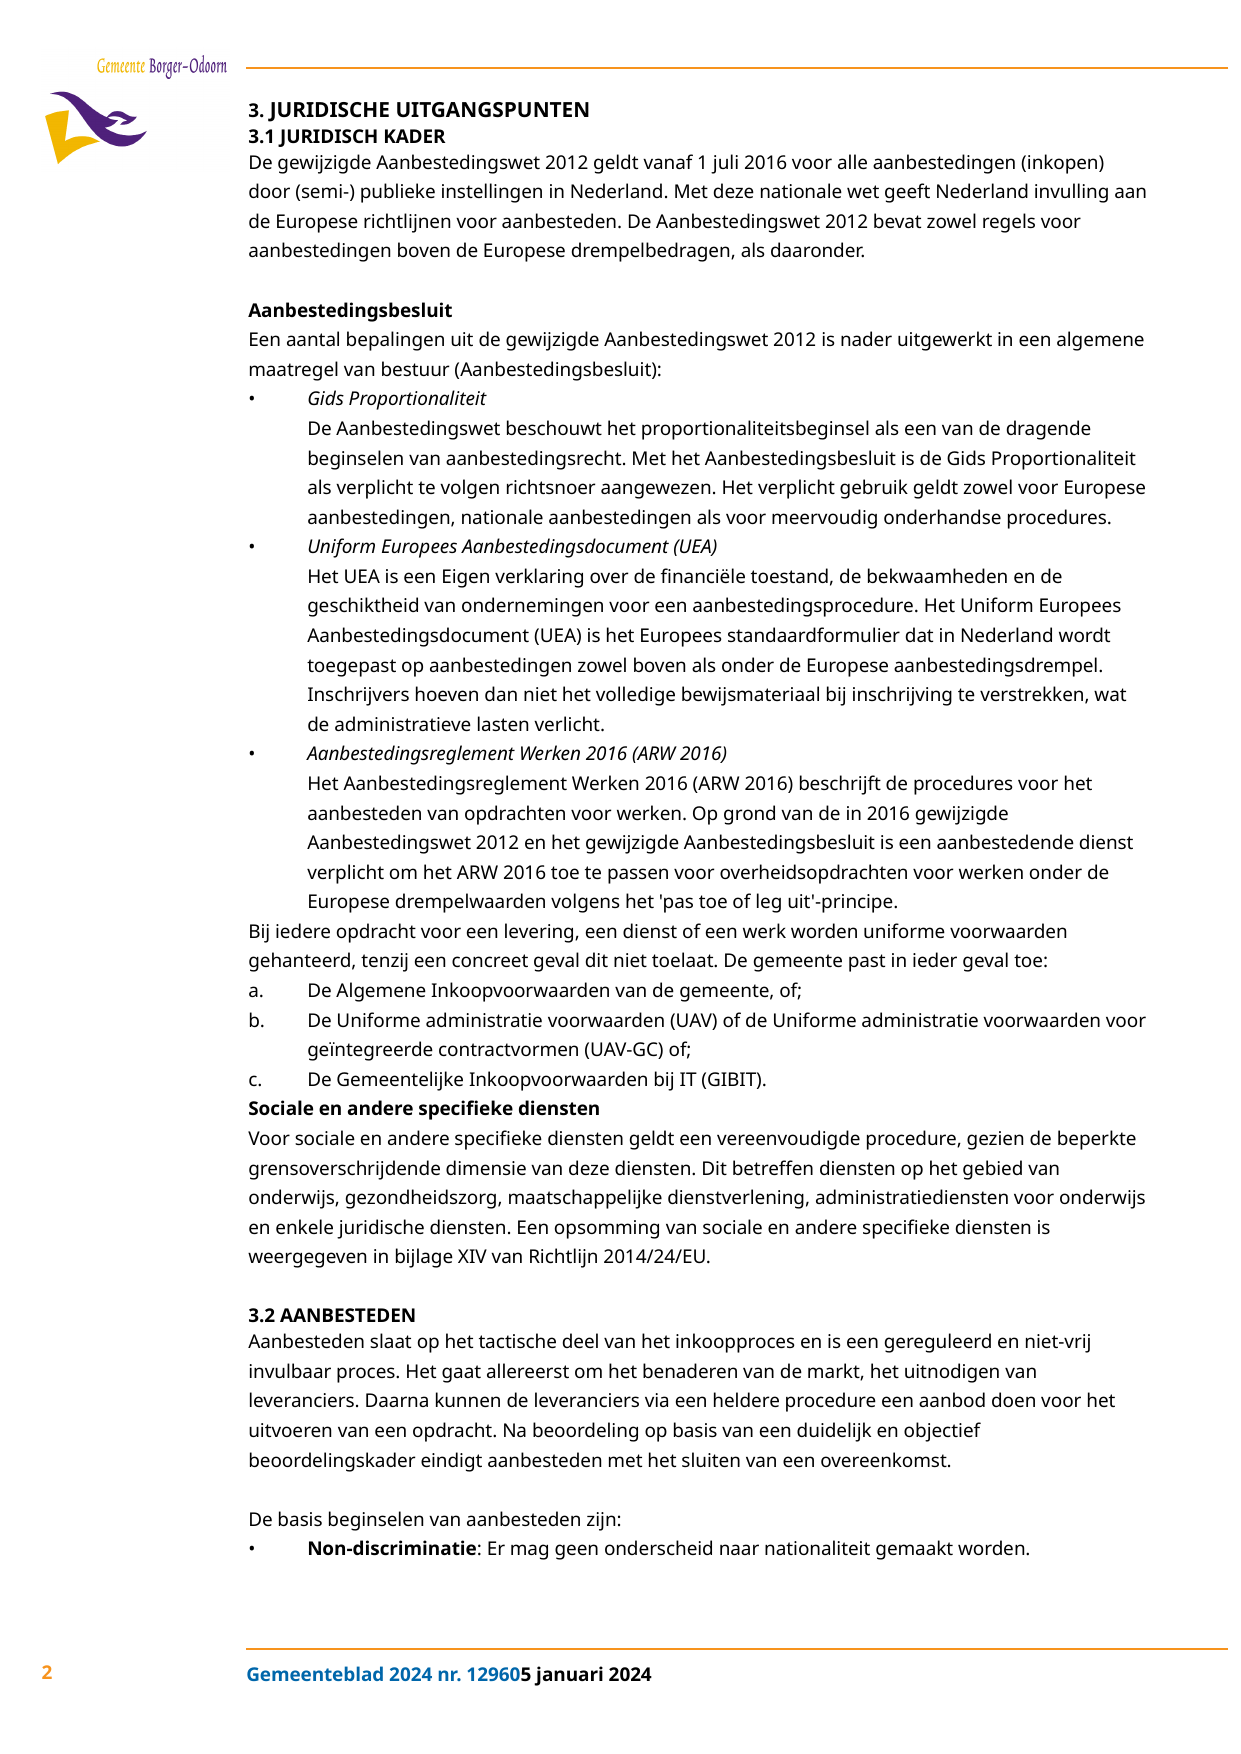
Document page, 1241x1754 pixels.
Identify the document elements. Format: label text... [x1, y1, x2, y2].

list Non-discriminatie: Er mag geen onderscheid naar nationaliteit gemaakt worden. [248, 1536, 1152, 1561]
list De Uniforme administratie voorwaarden (UAV) of de Uniforme administratie voorwaarden voor geïntegreerde contractvormen (UAV-GC) of; [248, 1007, 1152, 1062]
picture [41, 47, 231, 172]
text Sociale en andere specifieke diensten [248, 1096, 1152, 1121]
text 3.2 AANBESTEDEN [248, 1303, 1152, 1328]
text Voor sociale en andere specifieke diensten geldt een vereenvoudigde procedure, gezien de beperkte grensoverschrijdende dimensie van deze diensten. Dit betreffen diensten op het gebied van onderwijs, gezondheidszorg, maatschappelijke dienstverlening, administratiediensten voor onderwijs en enkele juridische diensten. Een opsomming van sociale en andere specifieke diensten is weergegeven in bijlage XIV van Richtlijn 2014/24/EU. [248, 1125, 1152, 1269]
text Bij iedere opdracht voor een levering, een dienst of een werk worden uniforme voorwaarden gehanteerd, tenzij een concreet geval dit niet toelaat. De gemeente past in ieder geval toe: [248, 918, 1152, 973]
list De Aanbestedingswet beschouwt het proportionaliteitsbeginsel als een van de dragende beginselen van aanbestedingsrecht. Met het Aanbestedingsbesluit is de Gids Proportionaliteit als verplicht te volgen richtsnoer aangewezen. Het verplicht gebruik geldt zowel voor Europese aanbestedingen, nationale aanbestedingen als voor meervoudig onderhandse procedures. [248, 415, 1152, 530]
text De basis beginselen van aanbesteden zijn: [248, 1506, 1152, 1532]
list De Gemeentelijke Inkoopvoorwaarden bij IT (GIBIT). [248, 1066, 1152, 1092]
text De gewijzigde Aanbestedingswet 2012 geldt vanaf 1 juli 2016 voor alle aanbestedingen (inkopen) door (semi-) publieke instellingen in Nederland. Met deze nationale wet geeft Nederland invulling aan de Europese richtlijnen voor aanbesteden. De Aanbestedingswet 2012 bevat zowel regels voor aanbestedingen boven de Europese drempelbedragen, als daaronder. [248, 149, 1152, 263]
list Het Aanbestedingsreglement Werken 2016 (ARW 2016) beschrijft de procedures voor het aanbesteden van opdrachten voor werken. Op grond van de in 2016 gewijzigde Aanbestedingswet 2012 en het gewijzigde Aanbestedingsbesluit is een aanbestedende dienst verplicht om het ARW 2016 toe te passen voor overheidsopdrachten voor werken onder de Europese drempelwaarden volgens het 'pas toe of leg uit'-principe. [248, 770, 1152, 914]
list De Algemene Inkoopvoorwaarden van de gemeente, of; [248, 977, 1152, 1003]
list Uniform Europees Aanbestedingsdocument (UEA) [248, 533, 1152, 559]
text Aanbesteden slaat op het tactische deel van het inkoopproces en is een gereguleerd en niet-vrij invulbaar proces. Het gaat allereerst om het benaderen van de markt, het uitnodigen van leveranciers. Daarna kunnen de leveranciers via een heldere procedure een aanbod doen voor het uitvoeren van een opdracht. Na beoordeling op basis van een duidelijk en objectief beoordelingskader eindigt aanbesteden met het sluiten van een overeenkomst. [248, 1328, 1152, 1472]
text Aanbestedingsbesluit [248, 297, 1152, 323]
list Het UEA is een Eigen verklaring over de financiële toestand, de bekwaamheden en de geschiktheid van ondernemingen voor een aanbestedingsprocedure. Het Uniform Europees Aanbestedingsdocument (UEA) is het Europees standaardformulier dat in Nederland wordt toegepast op aanbestedingen zowel boven als onder de Europese aanbestedingsdrempel. Inschrijvers hoeven dan niet het volledige bewijsmateriaal bij inschrijving te verstrekken, wat de administratieve lasten verlicht. [248, 563, 1152, 737]
text 3. JURIDISCHE UITGANGSPUNTEN [248, 95, 1152, 123]
text Een aantal bepalingen uit de gewijzigde Aanbestedingswet 2012 is nader uitgewerkt in een algemene maatregel van bestuur (Aanbestedingsbesluit): [248, 326, 1152, 382]
list Gids Proportionaliteit [248, 386, 1152, 411]
list Aanbestedingsreglement Werken 2016 (ARW 2016) [248, 741, 1152, 766]
text 3.1 JURIDISCH KADER [248, 123, 1152, 149]
